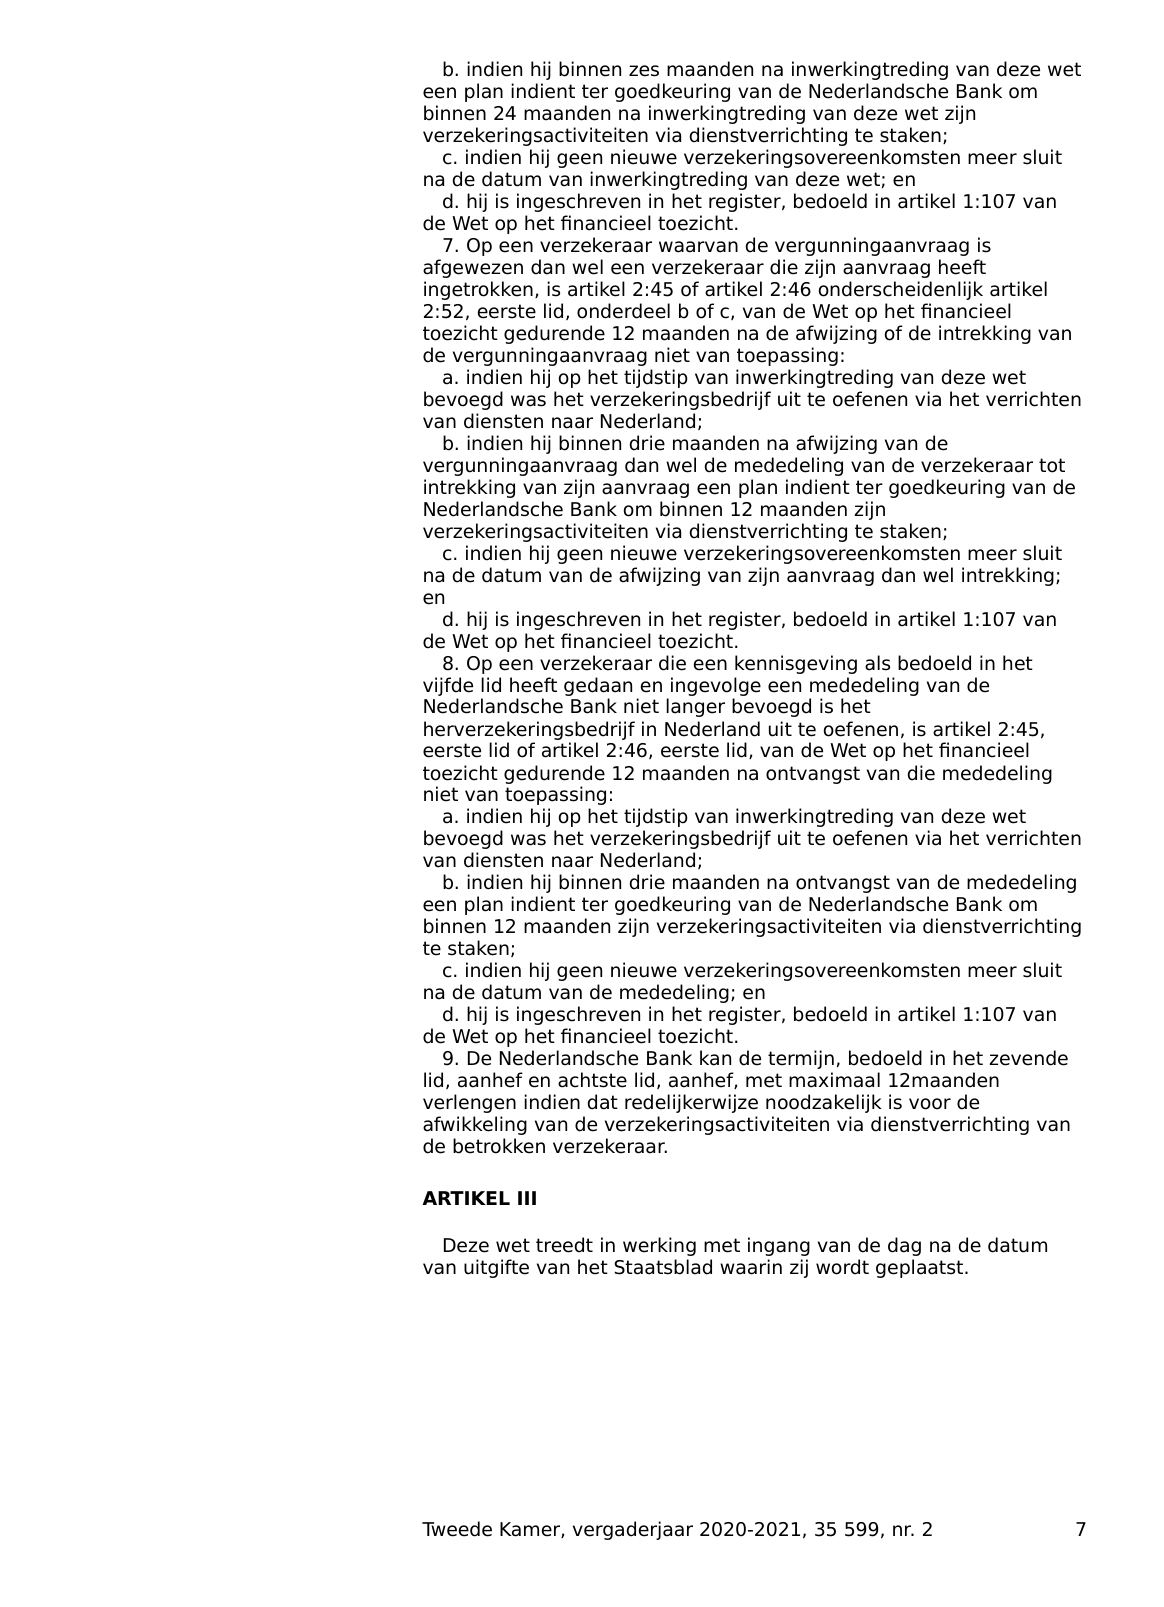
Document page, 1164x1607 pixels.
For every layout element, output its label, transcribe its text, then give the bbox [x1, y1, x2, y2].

text 7. Op een verzekeraar waarvan de vergunningaanvraag is afgewezen dan wel een verzekeraar die zijn aanvraag heeft ingetrokken, is artikel 2:45 of artikel 2:46 onderscheidenlijk artikel 2:52, eerste lid, onderdeel b of c, van de Wet op het financieel toezicht gedurende 12 maanden na de afwijzing of de intrekking van de vergunningaanvraag niet van toepassing: [422, 235, 1087, 367]
text a. indien hij op het tijdstip van inwerkingtreding van deze wet bevoegd was het verzekeringsbedrijf uit te oefenen via het verrichten van diensten naar Nederland; [422, 367, 1087, 433]
text b. indien hij binnen drie maanden na afwijzing van de vergunningaanvraag dan wel de mededeling van de verzekeraar tot intrekking van zijn aanvraag een plan indient ter goedkeuring van de Nederlandsche Bank om binnen 12 maanden zijn verzekeringsactiviteiten via dienstverrichting te staken; [422, 433, 1087, 543]
text 8. Op een verzekeraar die een kennisgeving als bedoeld in het vijfde lid heeft gedaan en ingevolge een mededeling van de Nederlandsche Bank niet langer bevoegd is het herverzekeringsbedrijf in Nederland uit te oefenen, is artikel 2:45, eerste lid of artikel 2:46, eerste lid, van de Wet op het financieel toezicht gedurende 12 maanden na ontvangst van die mededeling niet van toepassing: [422, 652, 1087, 806]
subtitle ARTIKEL III [422, 1188, 1087, 1210]
text a. indien hij op het tijdstip van inwerkingtreding van deze wet bevoegd was het verzekeringsbedrijf uit te oefenen via het verrichten van diensten naar Nederland; [422, 806, 1087, 872]
text d. hij is ingeschreven in het register, bedoeld in artikel 1:107 van de Wet op het financieel toezicht. [422, 608, 1087, 652]
text c. indien hij geen nieuwe verzekeringsovereenkomsten meer sluit na de datum van de mededeling; en [422, 960, 1087, 1004]
text b. indien hij binnen drie maanden na ontvangst van de mededeling een plan indient ter goedkeuring van de Nederlandsche Bank om binnen 12 maanden zijn verzekeringsactiviteiten via dienstverrichting te staken; [422, 872, 1087, 960]
text c. indien hij geen nieuwe verzekeringsovereenkomsten meer sluit na de datum van de afwijzing van zijn aanvraag dan wel intrekking; en [422, 543, 1087, 608]
text b. indien hij binnen zes maanden na inwerkingtreding van deze wet een plan indient ter goedkeuring van de Nederlandsche Bank om binnen 24 maanden na inwerkingtreding van deze wet zijn verzekeringsactiviteiten via dienstverrichting te staken; [422, 59, 1087, 147]
text Deze wet treedt in werking met ingang van de dag na de datum van uitgifte van het Staatsblad waarin zij wordt geplaatst. [422, 1235, 1087, 1279]
text d. hij is ingeschreven in het register, bedoeld in artikel 1:107 van de Wet op het financieel toezicht. [422, 1004, 1087, 1048]
text d. hij is ingeschreven in het register, bedoeld in artikel 1:107 van de Wet op het financieel toezicht. [422, 191, 1087, 235]
text c. indien hij geen nieuwe verzekeringsovereenkomsten meer sluit na de datum van inwerkingtreding van deze wet; en [422, 147, 1087, 191]
text 9. De Nederlandsche Bank kan de termijn, bedoeld in het zevende lid, aanhef en achtste lid, aanhef, met maximaal 12maanden verlengen indien dat redelijkerwijze noodzakelijk is voor de afwikkeling van de verzekeringsactiviteiten via dienstverrichting van de betrokken verzekeraar. [422, 1048, 1087, 1158]
